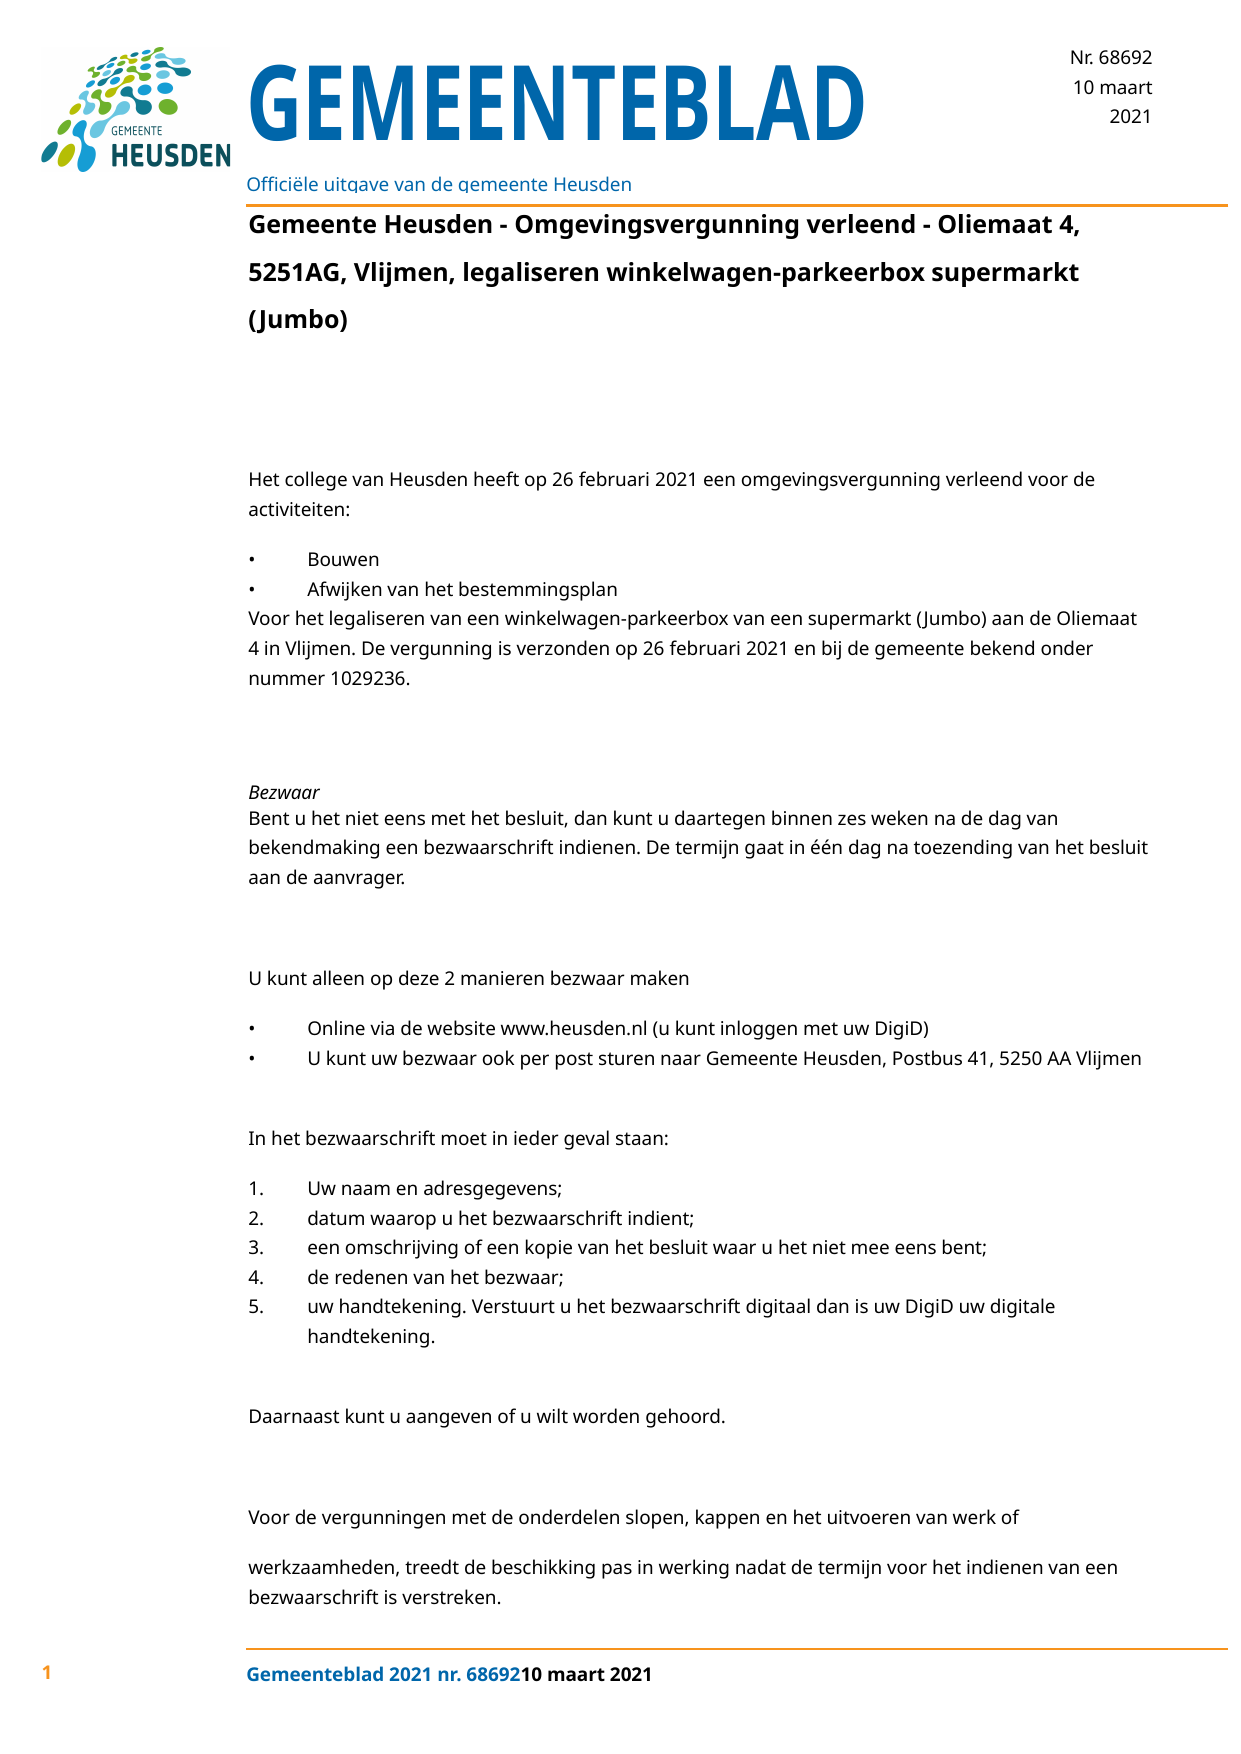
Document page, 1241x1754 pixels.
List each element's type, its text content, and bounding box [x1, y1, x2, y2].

text Gemeente Heusden - Omgevingsvergunning verleend - Oliemaat 4, 5251AG, Vlijmen, legaliseren winkelwagen-parkeerbox supermarkt (Jumbo) [248, 207, 1152, 336]
list U kunt uw bezwaar ook per post sturen naar Gemeente Heusden, Postbus 41, 5250 AA Vlijmen [248, 1045, 1152, 1071]
text Voor de vergunningen met de onderdelen slopen, kappen en het uitvoeren van werk of [248, 1504, 1152, 1530]
text werkzaamheden, treedt de beschikking pas in werking nadat de termijn voor het indienen van een bezwaarschrift is verstreken. [248, 1554, 1152, 1610]
list uw handtekening. Verstuurt u het bezwaarschrift digitaal dan is uw DigiD uw digitale handtekening. [248, 1293, 1152, 1349]
list Uw naam en adresgegevens; [248, 1175, 1152, 1201]
list datum waarop u het bezwaarschrift indient; [248, 1205, 1152, 1231]
picture [41, 47, 231, 172]
list een omschrijving of een kopie van het besluit waar u het niet mee eens bent; [248, 1234, 1152, 1260]
list Afwijken van het bestemmingsplan [248, 576, 1152, 602]
text Daarnaast kunt u aangeven of u wilt worden gehoord. [248, 1403, 1152, 1429]
text Voor het legaliseren van een winkelwagen-parkeerbox van een supermarkt (Jumbo) aan de Oliemaat 4 in Vlijmen. De vergunning is verzonden op 26 februari 2021 en bij de gemeente bekend onder nummer 1029236. [248, 606, 1152, 690]
text Bent u het niet eens met het besluit, dan kunt u daartegen binnen zes weken na de dag van bekendmaking een bezwaarschrift indienen. De termijn gaat in één dag na toezending van het besluit aan de aanvrager. [248, 805, 1152, 890]
text In het bezwaarschrift moet in ieder geval staan: [248, 1125, 1152, 1151]
text U kunt alleen op deze 2 manieren bezwaar maken [248, 965, 1152, 991]
list Bouwen [248, 546, 1152, 572]
text Bezwaar [248, 779, 1152, 805]
list de redenen van het bezwaar; [248, 1264, 1152, 1290]
list Online via de website www.heusden.nl (u kunt inloggen met uw DigiD) [248, 1015, 1152, 1041]
text Het college van Heusden heeft op 26 februari 2021 een omgevingsvergunning verleend voor de activiteiten: [248, 466, 1152, 522]
